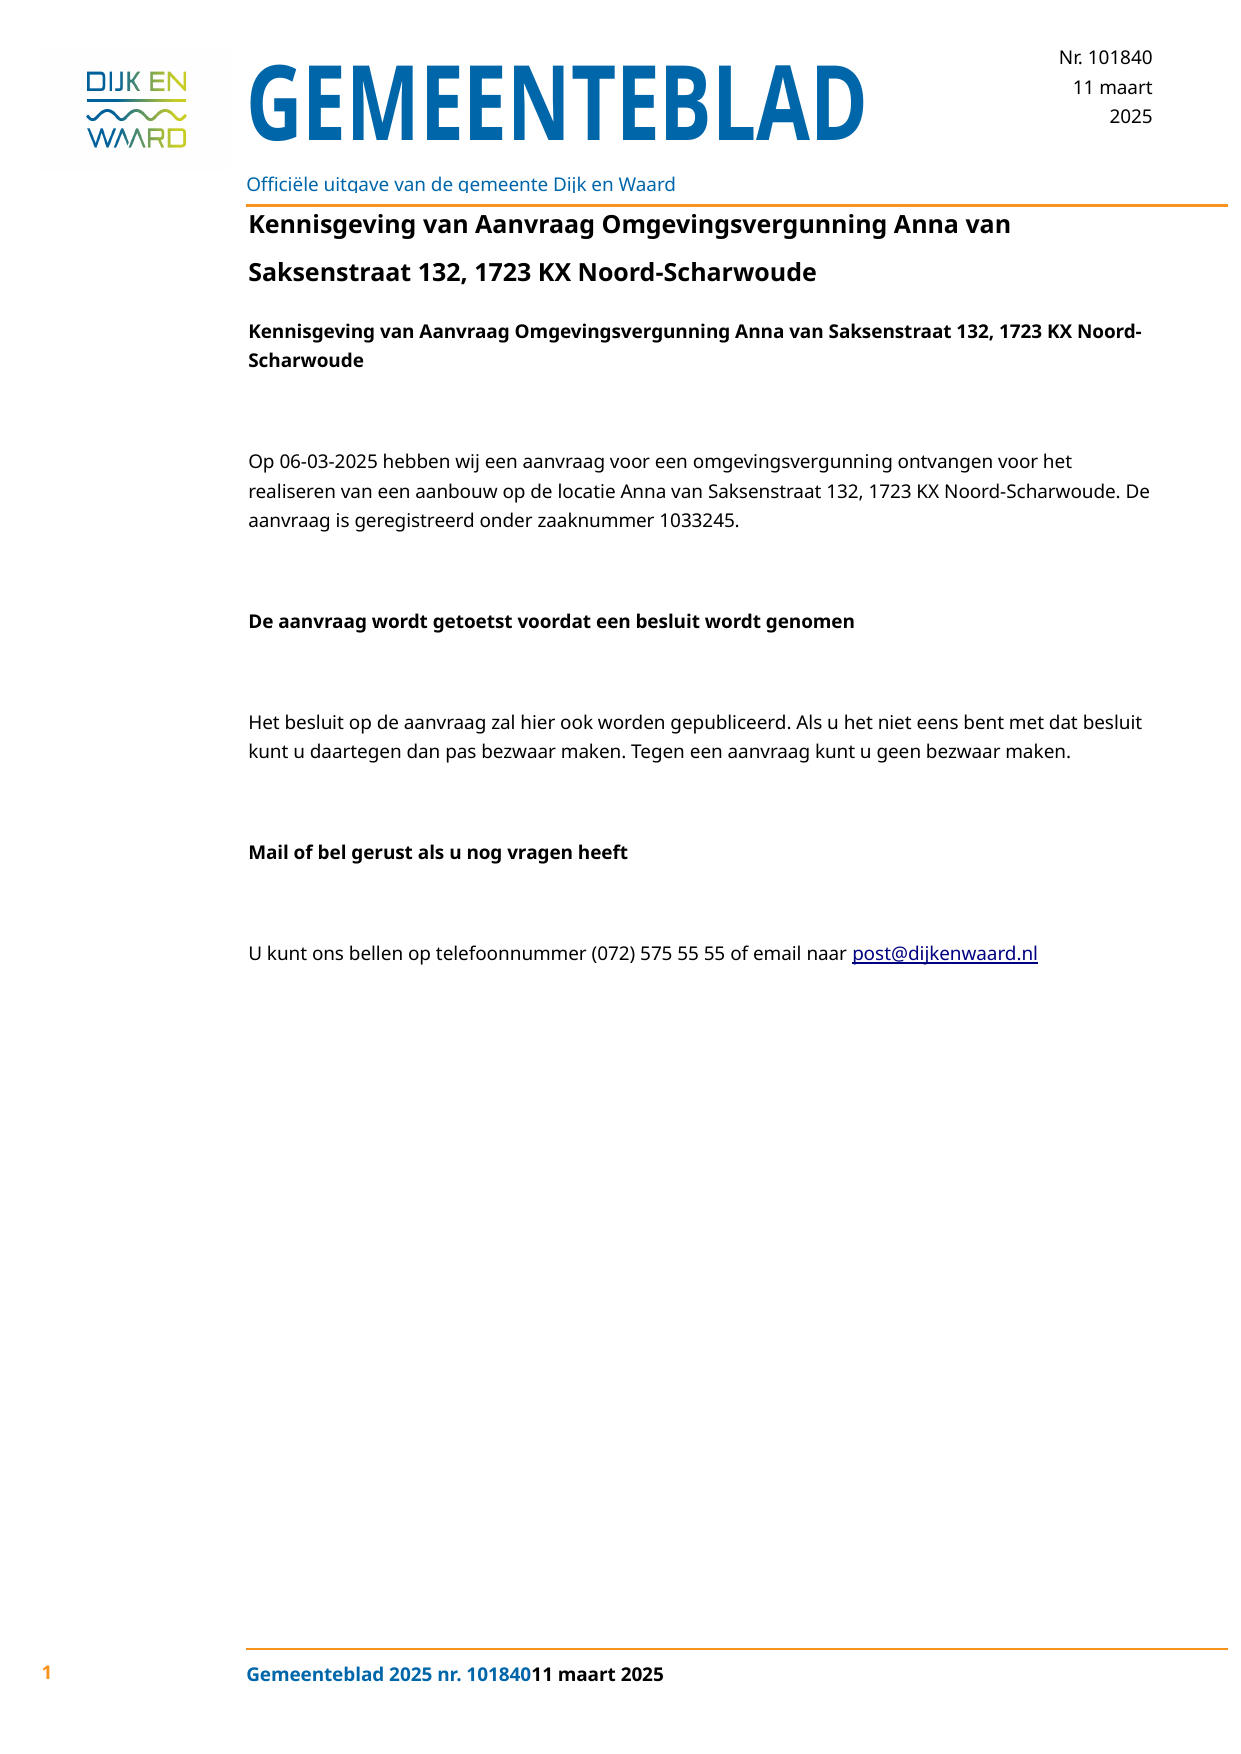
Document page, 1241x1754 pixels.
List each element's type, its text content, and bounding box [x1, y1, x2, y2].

text U kunt ons bellen op telefoonnummer (072) 575 55 55 of email naar post@dijkenwaard.nl [248, 940, 1152, 966]
text Op 06-03-2025 hebben wij een aanvraag voor een omgevingsvergunning ontvangen voor het realiseren van een aanbouw op de locatie Anna van Saksenstraat 132, 1723 KX Noord-Scharwoude. De aanvraag is geregistreerd onder zaaknummer 1033245. [248, 448, 1152, 533]
text Kennisgeving van Aanvraag Omgevingsvergunning Anna van Saksenstraat 132, 1723 KX Noord-Scharwoude [248, 318, 1152, 373]
text Kennisgeving van Aanvraag Omgevingsvergunning Anna van Saksenstraat 132, 1723 KX Noord-Scharwoude [248, 207, 1152, 288]
picture [41, 47, 231, 172]
text De aanvraag wordt getoetst voordat een besluit wordt genomen [248, 608, 1152, 634]
text Het besluit op de aanvraag zal hier ook worden gepubliceerd. Als u het niet eens bent met dat besluit kunt u daartegen dan pas bezwaar maken. Tegen een aanvraag kunt u geen bezwaar maken. [248, 709, 1152, 764]
text Mail of bel gerust als u nog vragen heeft [248, 839, 1152, 865]
